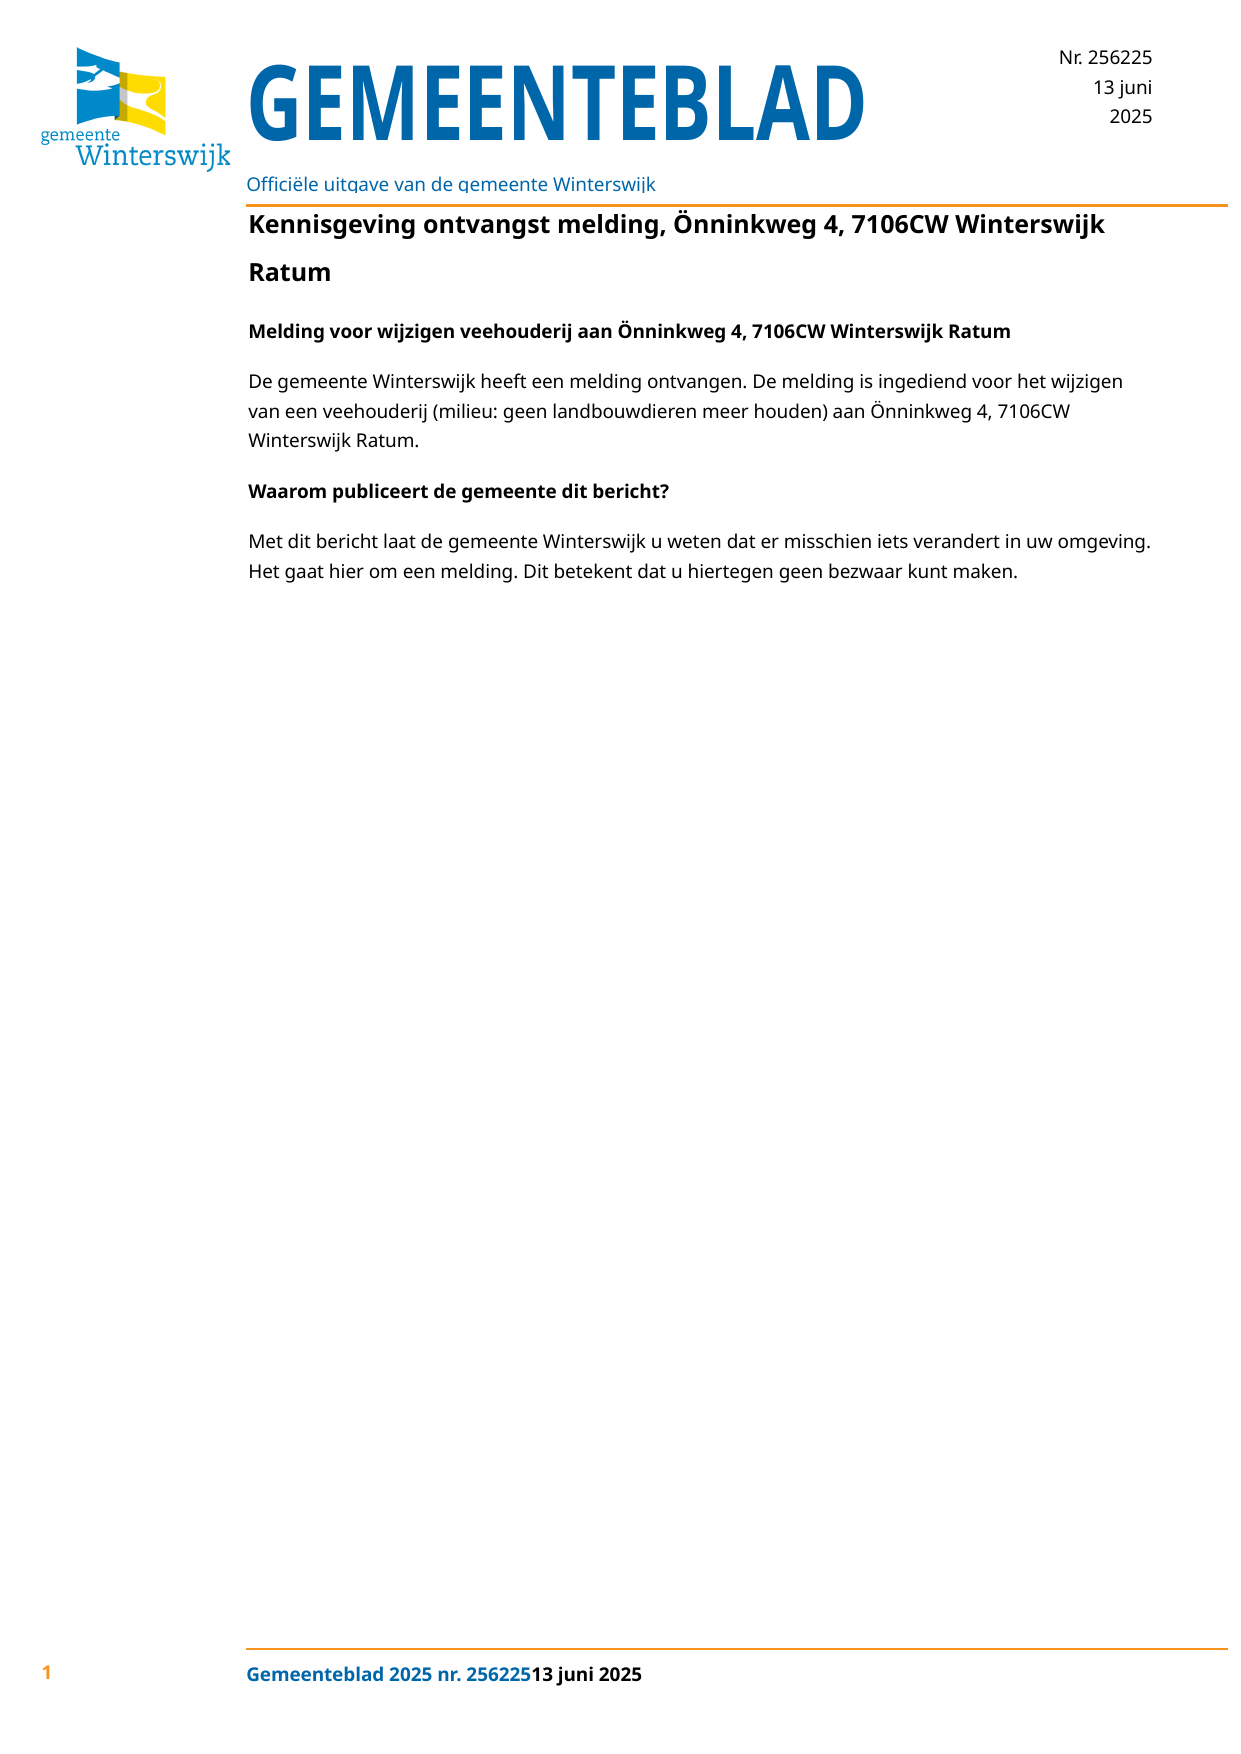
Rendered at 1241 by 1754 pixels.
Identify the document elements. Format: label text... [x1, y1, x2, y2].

text De gemeente Winterswijk heeft een melding ontvangen. De melding is ingediend voor het wijzigen van een veehouderij (milieu: geen landbouwdieren meer houden) aan Önninkweg 4, 7106CW Winterswijk Ratum. [248, 368, 1152, 453]
text Waarom publiceert de gemeente dit bericht? [248, 478, 1152, 504]
text Kennisgeving ontvangst melding, Önninkweg 4, 7106CW Winterswijk Ratum [248, 207, 1152, 288]
text Met dit bericht laat de gemeente Winterswijk u weten dat er misschien iets verandert in uw omgeving. Het gaat hier om een melding. Dit betekent dat u hiertegen geen bezwaar kunt maken. [248, 528, 1152, 584]
picture [41, 47, 231, 172]
text Melding voor wijzigen veehouderij aan Önninkweg 4, 7106CW Winterswijk Ratum [248, 318, 1152, 344]
picture [225, 153, 231, 162]
